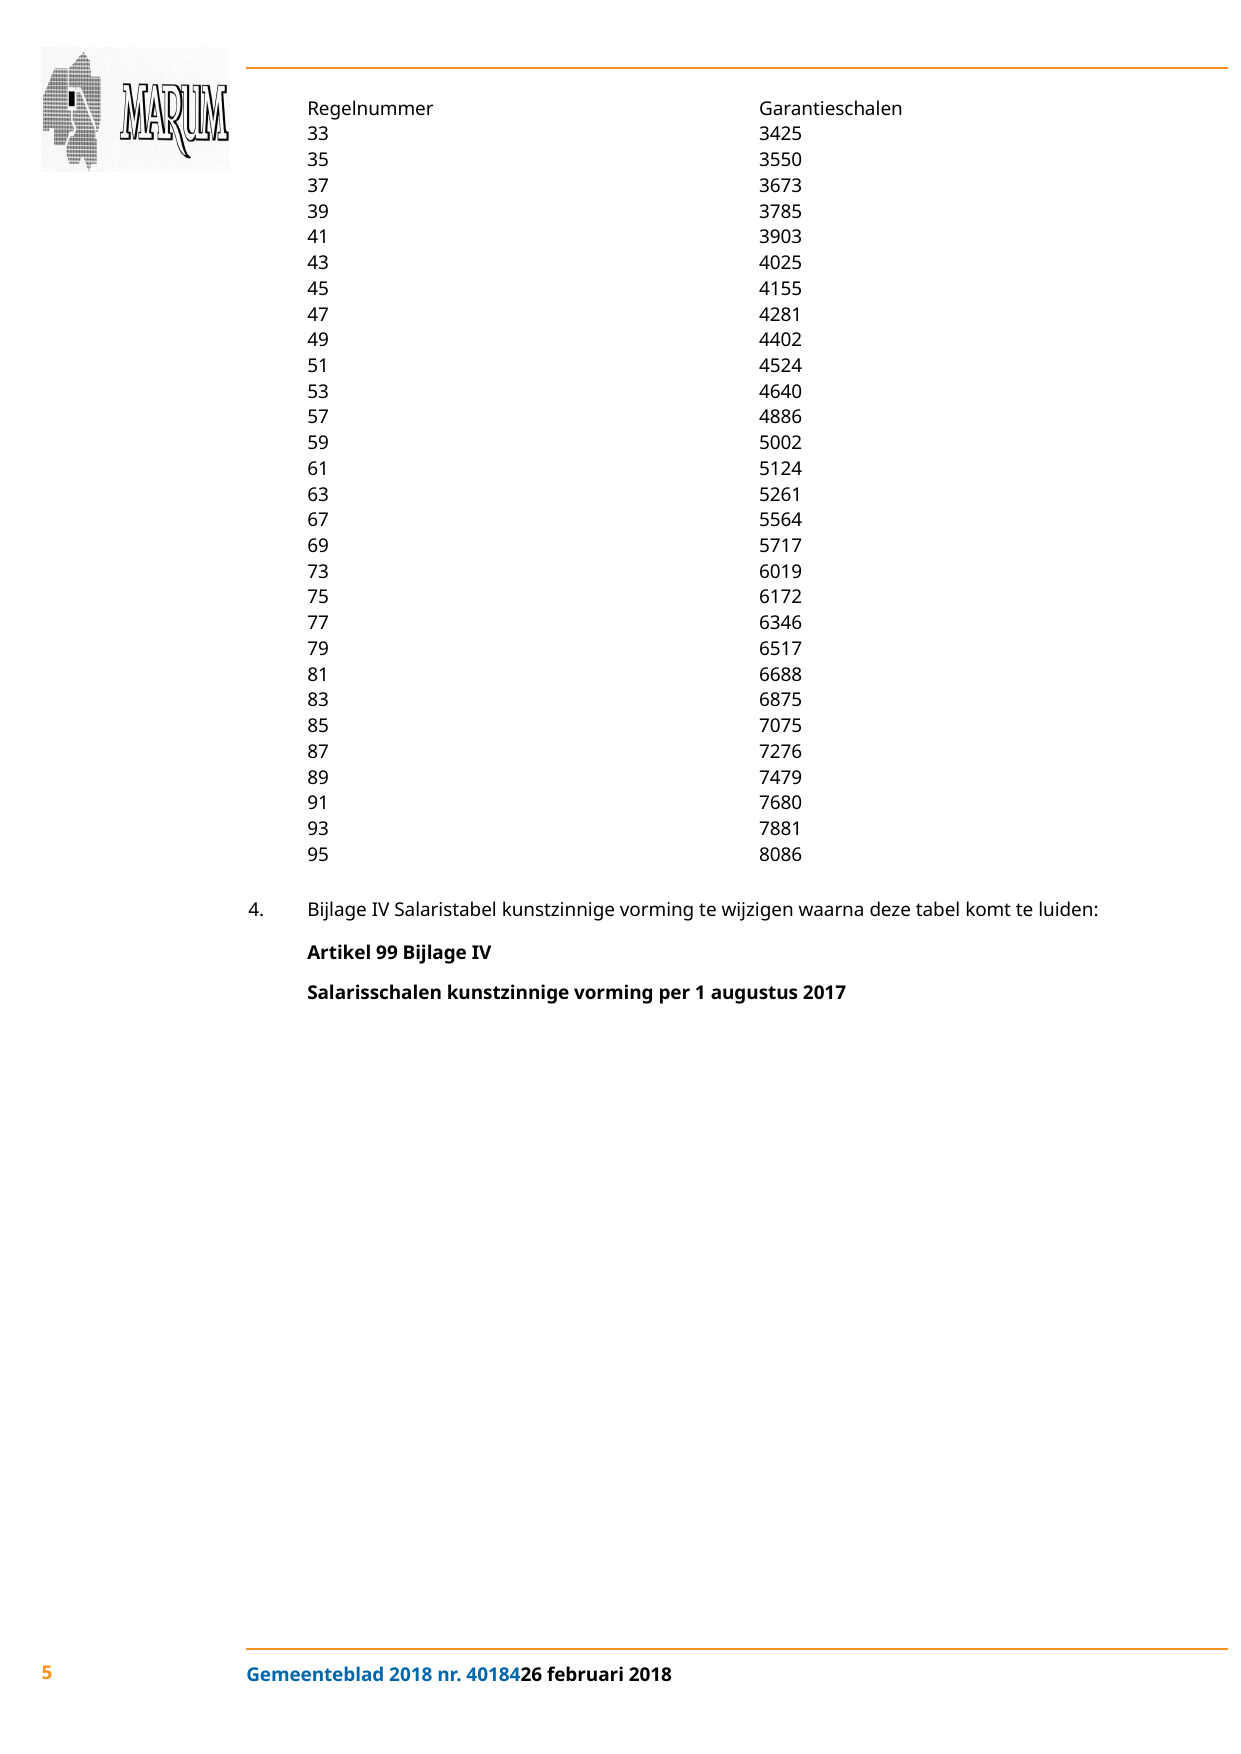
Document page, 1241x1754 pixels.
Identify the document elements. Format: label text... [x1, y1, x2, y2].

table_cell 7881 [759, 815, 1211, 841]
table_cell 37 [307, 172, 759, 198]
table_cell 53 [307, 378, 759, 404]
table_cell 35 [307, 146, 759, 172]
list Artikel 99 Bijlage IV [248, 939, 1152, 965]
table_cell 33 [307, 121, 759, 146]
table_cell 7075 [759, 713, 1211, 738]
table_cell 8086 [759, 841, 1211, 867]
table_cell 4155 [759, 275, 1211, 301]
table_header Garantieschalen [759, 95, 1211, 121]
list Bijlage IV Salaristabel kunstzinnige vorming te wijzigen waarna deze tabel komt te luiden: [248, 896, 1152, 922]
table_cell 3903 [759, 224, 1211, 249]
table_cell 39 [307, 198, 759, 223]
table_cell 6875 [759, 687, 1211, 712]
picture [41, 47, 231, 172]
table_cell 5124 [759, 455, 1211, 481]
table_cell 7680 [759, 790, 1211, 815]
table_cell 43 [307, 249, 759, 275]
table_cell 5261 [759, 481, 1211, 507]
table_cell 4640 [759, 378, 1211, 404]
table_cell 69 [307, 532, 759, 558]
table_cell 75 [307, 584, 759, 609]
table_cell 93 [307, 815, 759, 841]
table_cell 63 [307, 481, 759, 507]
table_cell 6346 [759, 610, 1211, 635]
table_cell 89 [307, 764, 759, 789]
table_cell 87 [307, 738, 759, 764]
table_cell 95 [307, 841, 759, 867]
table_cell 79 [307, 635, 759, 661]
table_cell 3785 [759, 198, 1211, 223]
table_cell 61 [307, 455, 759, 481]
table_cell 41 [307, 224, 759, 249]
table_header Regelnummer [307, 95, 759, 121]
table_cell 3425 [759, 121, 1211, 146]
table_cell 77 [307, 610, 759, 635]
table_cell 7479 [759, 764, 1211, 789]
table_cell 81 [307, 661, 759, 687]
table_cell 6517 [759, 635, 1211, 661]
table_cell 5002 [759, 429, 1211, 455]
list Salarisschalen kunstzinnige vorming per 1 augustus 2017 [248, 979, 1152, 1004]
table_cell 51 [307, 352, 759, 378]
table_cell 73 [307, 558, 759, 584]
table_cell 67 [307, 507, 759, 532]
table_cell 83 [307, 687, 759, 712]
table_cell 4025 [759, 249, 1211, 275]
table_cell 4281 [759, 301, 1211, 326]
table_cell 4886 [759, 404, 1211, 429]
table_cell 57 [307, 404, 759, 429]
table_cell 59 [307, 429, 759, 455]
table_cell 3673 [759, 172, 1211, 198]
table_cell 5717 [759, 532, 1211, 558]
table_cell 47 [307, 301, 759, 326]
table_cell 91 [307, 790, 759, 815]
table_cell 3550 [759, 146, 1211, 172]
table_cell 4524 [759, 352, 1211, 378]
table_cell 4402 [759, 326, 1211, 352]
table_cell 6172 [759, 584, 1211, 609]
table_cell 7276 [759, 738, 1211, 764]
table_cell 45 [307, 275, 759, 301]
table_cell 6688 [759, 661, 1211, 687]
table_cell 85 [307, 713, 759, 738]
table_cell 6019 [759, 558, 1211, 584]
table_cell 5564 [759, 507, 1211, 532]
table_cell 49 [307, 326, 759, 352]
